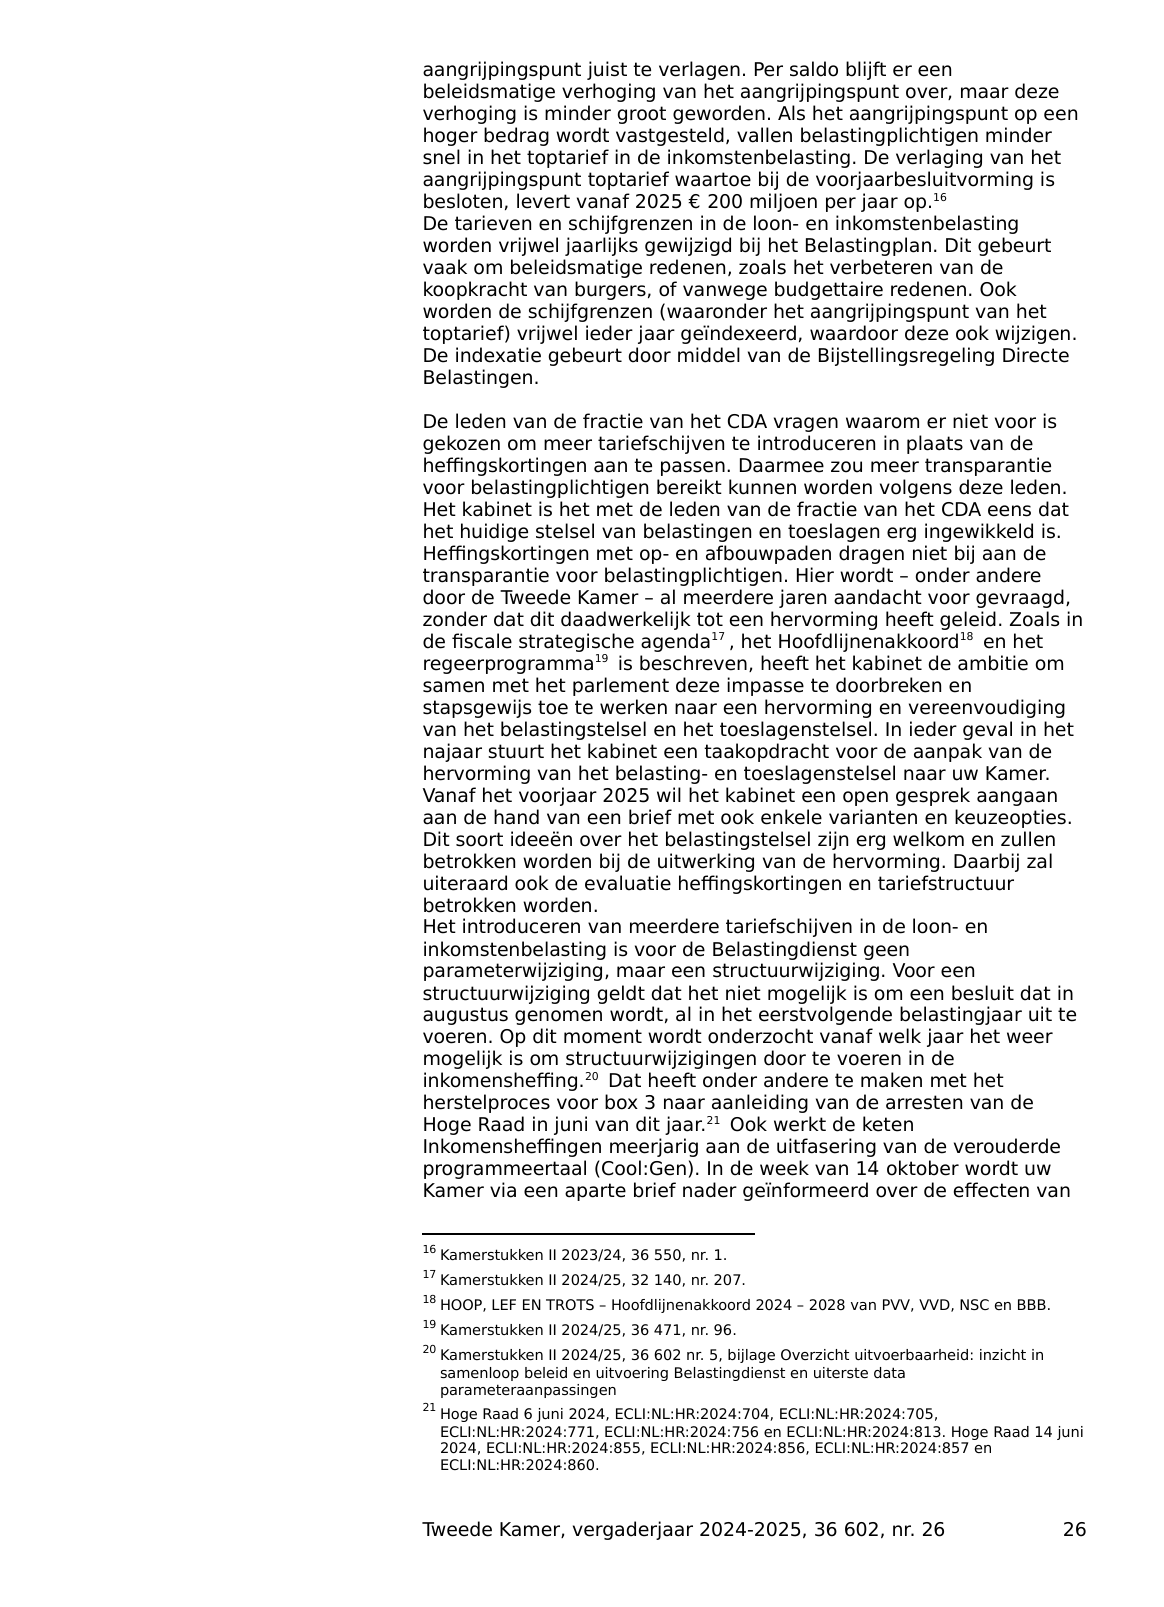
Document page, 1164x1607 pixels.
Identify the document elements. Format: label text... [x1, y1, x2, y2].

text HOOP, LEF EN TROTS – Hoofdlijnenakkoord 2024 – 2028 van PVV, VVD, NSC en BBB. [422, 1293, 1087, 1315]
text Hoge Raad 6 juni 2024, ECLI:NL:HR:2024:704, ECLI:NL:HR:2024:705, ECLI:NL:HR:2024:771, ECLI:NL:HR:2024:756 en ECLI:NL:HR:2024:813. Hoge Raad 14 juni 2024, ECLI:NL:HR:2024:855, ECLI:NL:HR:2024:856, ECLI:NL:HR:2024:857 en ECLI:NL:HR:2024:860. [422, 1402, 1087, 1474]
text De tarieven en schijfgrenzen in de loon- en inkomstenbelasting worden vrijwel jaarlijks gewijzigd bij het Belastingplan. Dit gebeurt vaak om beleidsmatige redenen, zoals het verbeteren van de koopkracht van burgers, of vanwege budgettaire redenen. Ook worden de schijfgrenzen (waaronder het aangrijpingspunt van het toptarief) vrijwel ieder jaar geïndexeerd, waardoor deze ook wijzigen. De indexatie gebeurt door middel van de Bijstellingsregeling Directe Belastingen. [422, 213, 1087, 389]
text Kamerstukken II 2024/25, 36 602 nr. 5, bijlage Overzicht uitvoerbaarheid: inzicht in samenloop beleid en uitvoering Belastingdienst en uiterste data parameteraanpassingen [422, 1343, 1087, 1399]
text aangrijpingspunt juist te verlagen. Per saldo blijft er een beleidsmatige verhoging van het aangrijpingspunt over, maar deze verhoging is minder groot geworden. Als het aangrijpingspunt op een hoger bedrag wordt vastgesteld, vallen belastingplichtigen minder snel in het toptarief in de inkomstenbelasting. De verlaging van het aangrijpingspunt toptarief waartoe bij de voorjaarbesluitvorming is besloten, levert vanaf 2025 € 200 miljoen per jaar op. [422, 59, 1087, 213]
text Het introduceren van meerdere tariefschijven in de loon- en inkomstenbelasting is voor de Belastingdienst geen parameterwijziging, maar een structuurwijziging. Voor een structuurwijziging geldt dat het niet mogelijk is om een besluit dat in augustus genomen wordt, al in het eerstvolgende belastingjaar uit te voeren. Op dit moment wordt onderzocht vanaf welk jaar het weer mogelijk is om structuurwijzigingen door te voeren in de inkomensheffing. Dat heeft onder andere te maken met het herstelproces voor box 3 naar aanleiding van de arresten van de Hoge Raad in juni van dit jaar. Ook werkt de keten Inkomensheffingen meerjarig aan de uitfasering van de verouderde programmeertaal (Cool:Gen). In de week van 14 oktober wordt uw Kamer via een aparte brief nader geïnformeerd over de effecten van [422, 916, 1087, 1202]
text Kamerstukken II 2023/24, 36 550, nr. 1. [422, 1243, 1087, 1265]
text Kamerstukken II 2024/25, 36 471, nr. 96. [422, 1318, 1087, 1340]
text Het kabinet is het met de leden van de fractie van het CDA eens dat het huidige stelsel van belastingen en toeslagen erg ingewikkeld is. Heffingskortingen met op- en afbouwpaden dragen niet bij aan de transparantie voor belastingplichtigen. Hier wordt – onder andere door de Tweede Kamer – al meerdere jaren aandacht voor gevraagd, zonder dat dit daadwerkelijk tot een hervorming heeft geleid. Zoals in de fiscale strategische agenda, het Hoofdlijnenakkoord en het regeerprogramma is beschreven, heeft het kabinet de ambitie om samen met het parlement deze impasse te doorbreken en stapsgewijs toe te werken naar een hervorming en vereenvoudiging van het belastingstelsel en het toeslagenstelsel. In ieder geval in het najaar stuurt het kabinet een taakopdracht voor de aanpak van de hervorming van het belasting- en toeslagenstelsel naar uw Kamer. Vanaf het voorjaar 2025 wil het kabinet een open gesprek aangaan aan de hand van een brief met ook enkele varianten en keuzeopties. Dit soort ideeën over het belastingstelsel zijn erg welkom en zullen betrokken worden bij de uitwerking van de hervorming. Daarbij zal uiteraard ook de evaluatie heffingskortingen en tariefstructuur betrokken worden. [422, 499, 1087, 916]
text De leden van de fractie van het CDA vragen waarom er niet voor is gekozen om meer tariefschijven te introduceren in plaats van de heffingskortingen aan te passen. Daarmee zou meer transparantie voor belastingplichtigen bereikt kunnen worden volgens deze leden. [422, 411, 1087, 499]
text Kamerstukken II 2024/25, 32 140, nr. 207. [422, 1268, 1087, 1290]
